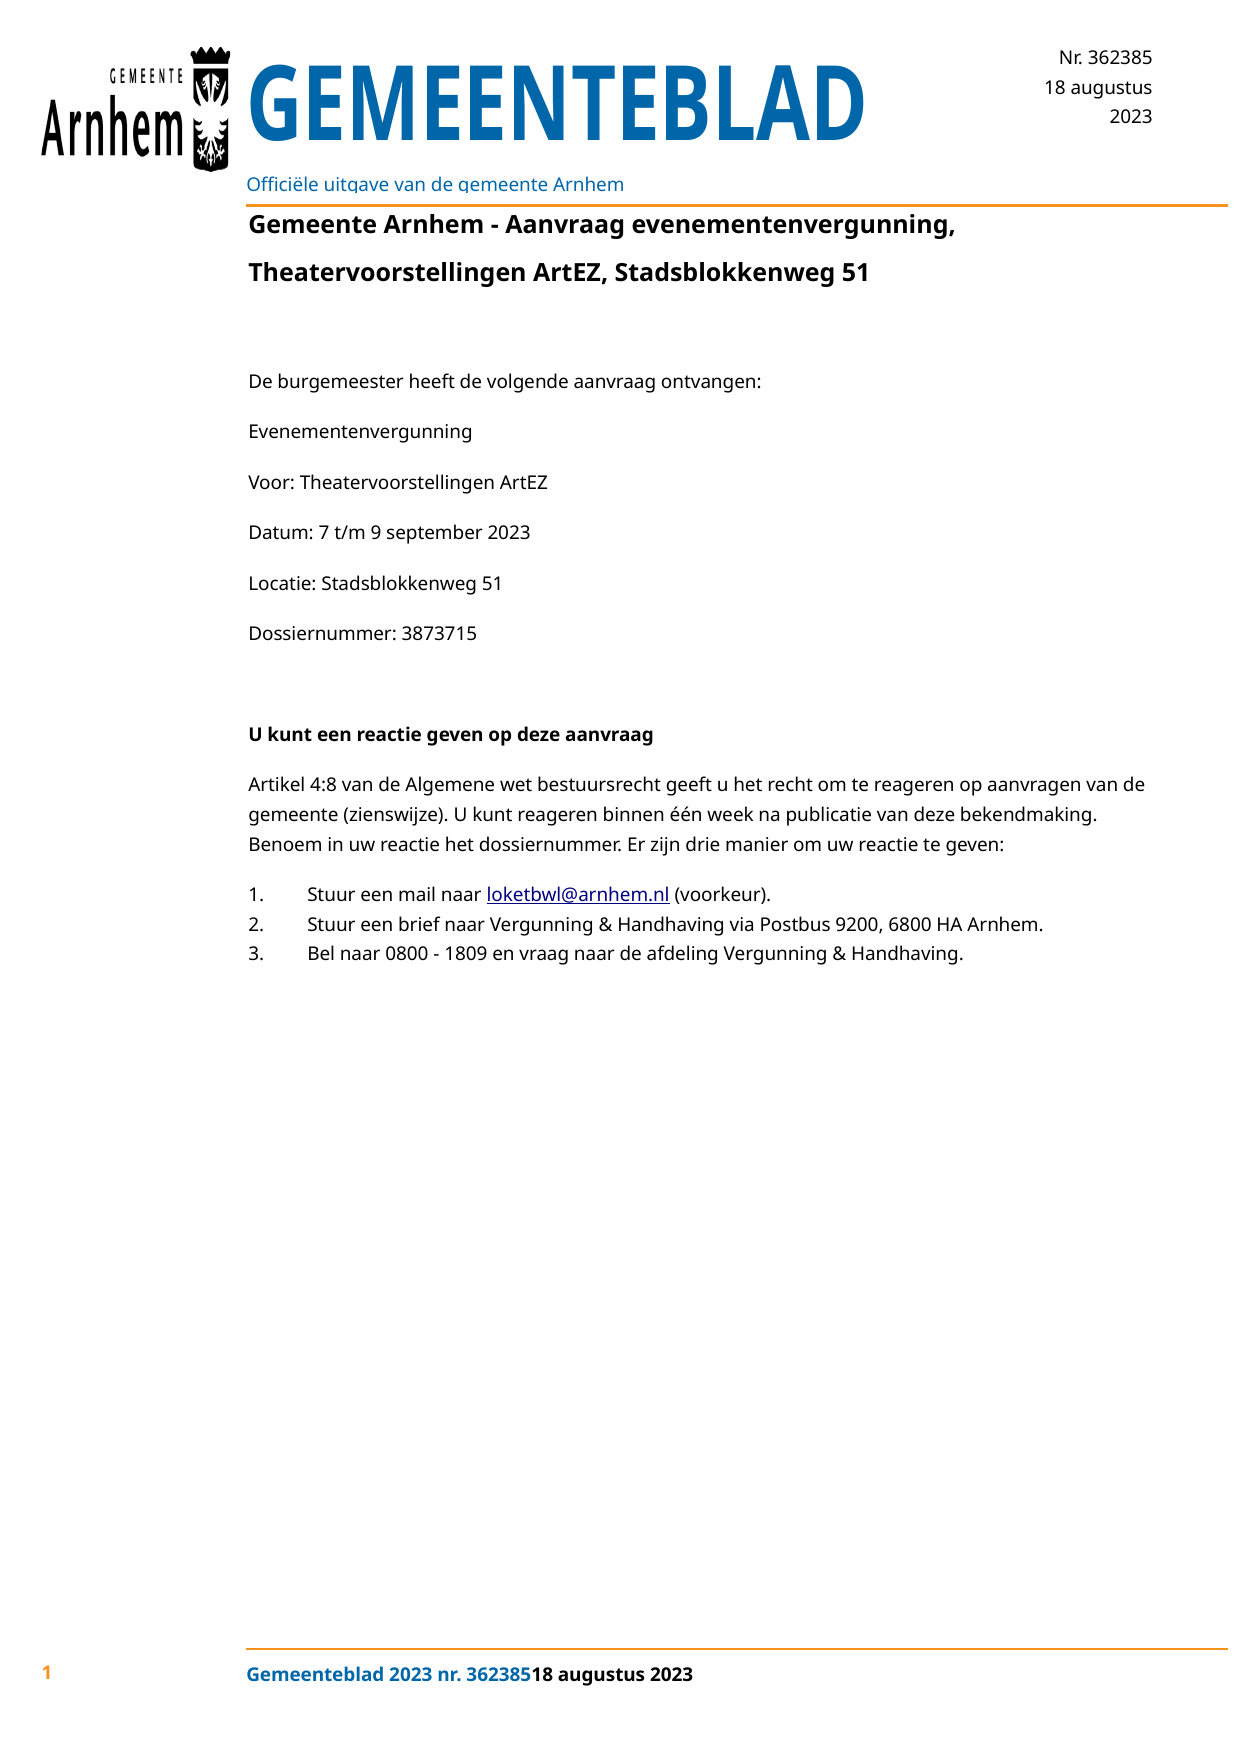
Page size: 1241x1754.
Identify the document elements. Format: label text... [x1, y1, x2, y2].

list Stuur een mail naar loketbwl@arnhem.nl (voorkeur). [248, 881, 1152, 907]
text Gemeente Arnhem - Aanvraag evenementenvergunning, Theatervoorstellingen ArtEZ, Stadsblokkenweg 51 [248, 207, 1152, 288]
text Artikel 4:8 van de Algemene wet bestuursrecht geeft u het recht om te reageren op aanvragen van de gemeente (zienswijze). U kunt reageren binnen één week na publicatie van deze bekendmaking. Benoem in uw reactie het dossiernummer. Er zijn drie manier om uw reactie te geven: [248, 772, 1152, 857]
list Bel naar 0800 - 1809 en vraag naar de afdeling Vergunning & Handhaving. [248, 940, 1152, 966]
text Dossiernummer: 3873715 [248, 620, 1152, 646]
text Locatie: Stadsblokkenweg 51 [248, 570, 1152, 596]
text Evenementenvergunning [248, 419, 1152, 444]
text De burgemeester heeft de volgende aanvraag ontvangen: [248, 368, 1152, 394]
text U kunt een reactie geven op deze aanvraag [248, 721, 1152, 747]
list Stuur een brief naar Vergunning & Handhaving via Postbus 9200, 6800 HA Arnhem. [248, 911, 1152, 937]
text Datum: 7 t/m 9 september 2023 [248, 519, 1152, 545]
text Voor: Theatervoorstellingen ArtEZ [248, 469, 1152, 495]
picture [41, 47, 231, 172]
